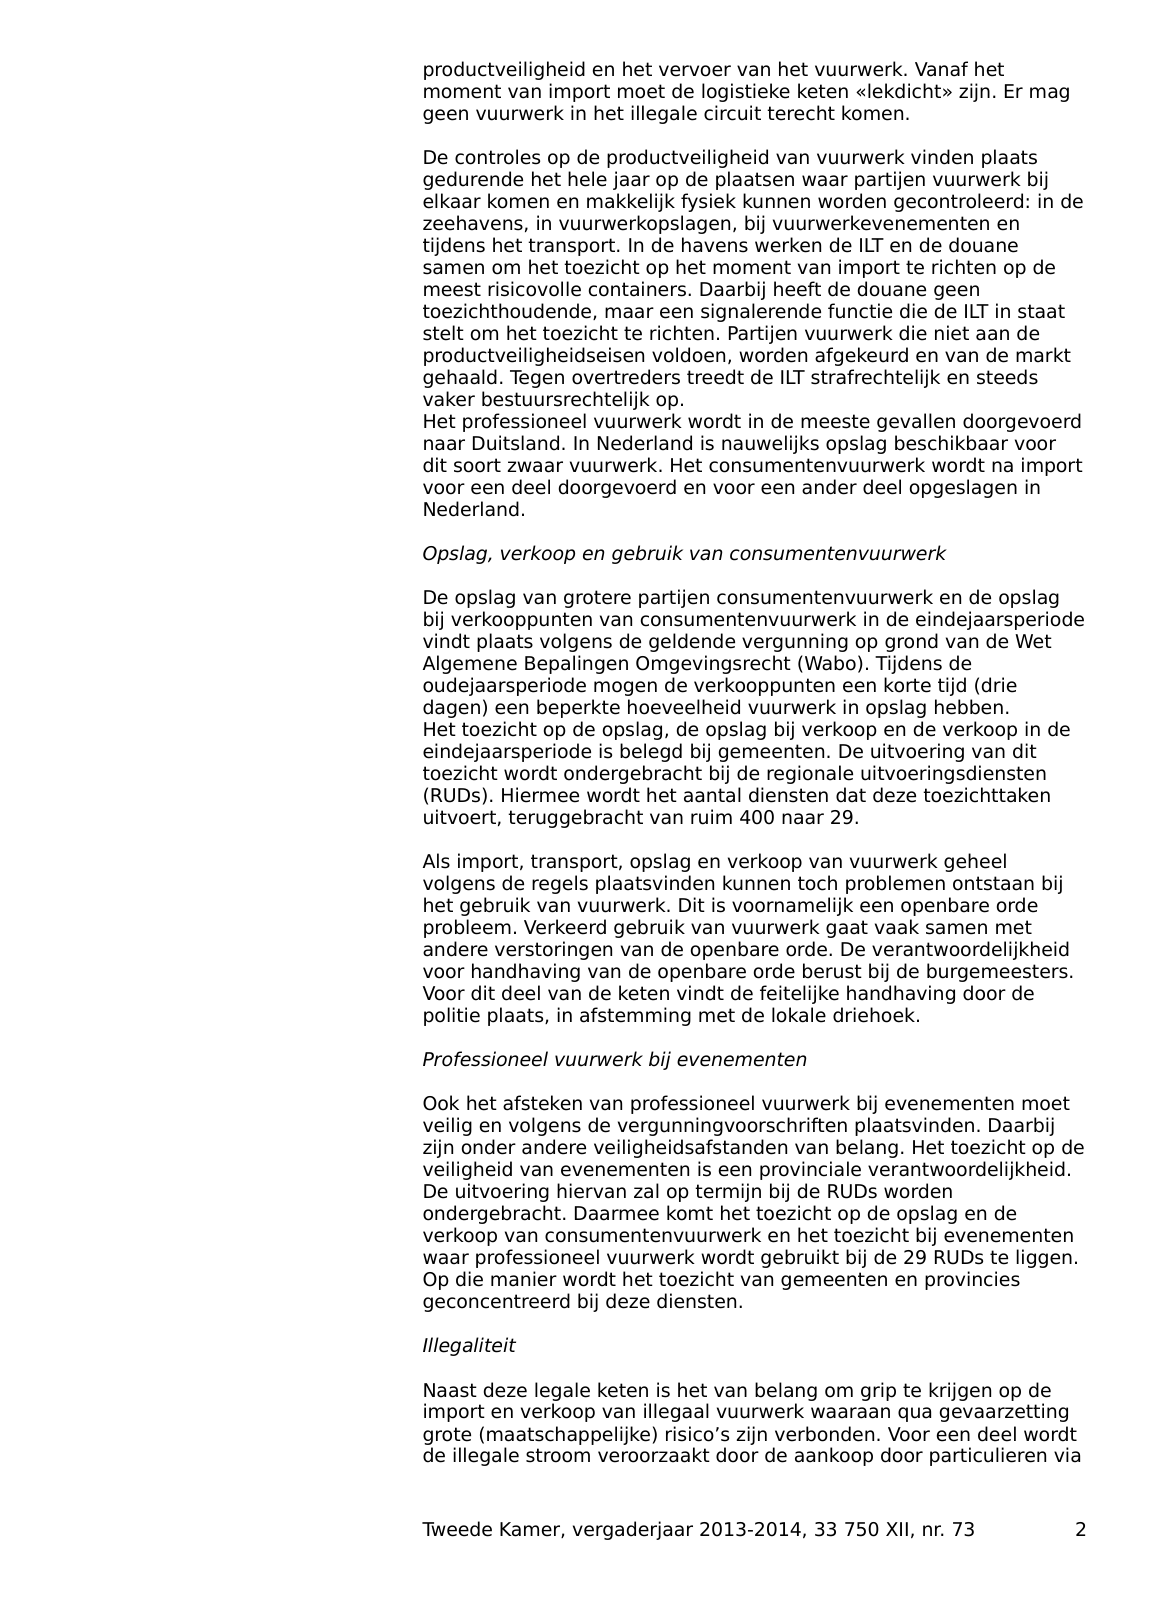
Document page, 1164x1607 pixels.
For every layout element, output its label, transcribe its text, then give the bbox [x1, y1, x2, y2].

text Het toezicht op de opslag, de opslag bij verkoop en de verkoop in de eindejaarsperiode is belegd bij gemeenten. De uitvoering van dit toezicht wordt ondergebracht bij de regionale uitvoeringsdiensten (RUDs). Hiermee wordt het aantal diensten dat deze toezichttaken uitvoert, teruggebracht van ruim 400 naar 29. [422, 719, 1087, 829]
text De opslag van grotere partijen consumentenvuurwerk en de opslag bij verkooppunten van consumentenvuurwerk in de eindejaarsperiode vindt plaats volgens de geldende vergunning op grond van de Wet Algemene Bepalingen Omgevingsrecht (Wabo). Tijdens de oudejaarsperiode mogen de verkooppunten een korte tijd (drie dagen) een beperkte hoeveelheid vuurwerk in opslag hebben. [422, 587, 1087, 719]
subtitle Professioneel vuurwerk bij evenementen [422, 1049, 1087, 1071]
text Het professioneel vuurwerk wordt in de meeste gevallen doorgevoerd naar Duitsland. In Nederland is nauwelijks opslag beschikbaar voor dit soort zwaar vuurwerk. Het consumentenvuurwerk wordt na import voor een deel doorgevoerd en voor een ander deel opgeslagen in Nederland. [422, 411, 1087, 521]
text De controles op de productveiligheid van vuurwerk vinden plaats gedurende het hele jaar op de plaatsen waar partijen vuurwerk bij elkaar komen en makkelijk fysiek kunnen worden gecontroleerd: in de zeehavens, in vuurwerkopslagen, bij vuurwerkevenementen en tijdens het transport. In de havens werken de ILT en de douane samen om het toezicht op het moment van import te richten op de meest risicovolle containers. Daarbij heeft de douane geen toezichthoudende, maar een signalerende functie die de ILT in staat stelt om het toezicht te richten. Partijen vuurwerk die niet aan de productveiligheidseisen voldoen, worden afgekeurd en van de markt gehaald. Tegen overtreders treedt de ILT strafrechtelijk en steeds vaker bestuursrechtelijk op. [422, 147, 1087, 411]
text Naast deze legale keten is het van belang om grip te krijgen op de import en verkoop van illegaal vuurwerk waaraan qua gevaarzetting grote (maatschappelijke) risico’s zijn verbonden. Voor een deel wordt de illegale stroom veroorzaakt door de aankoop door particulieren via [422, 1379, 1087, 1467]
text Als import, transport, opslag en verkoop van vuurwerk geheel volgens de regels plaatsvinden kunnen toch problemen ontstaan bij het gebruik van vuurwerk. Dit is voornamelijk een openbare orde probleem. Verkeerd gebruik van vuurwerk gaat vaak samen met andere verstoringen van de openbare orde. De verantwoordelijkheid voor handhaving van de openbare orde berust bij de burgemeesters. Voor dit deel van de keten vindt de feitelijke handhaving door de politie plaats, in afstemming met de lokale driehoek. [422, 851, 1087, 1027]
text productveiligheid en het vervoer van het vuurwerk. Vanaf het moment van import moet de logistieke keten «lekdicht» zijn. Er mag geen vuurwerk in het illegale circuit terecht komen. [422, 59, 1087, 125]
subtitle Opslag, verkoop en gebruik van consumentenvuurwerk [422, 543, 1087, 565]
subtitle Illegaliteit [422, 1335, 1087, 1357]
text Ook het afsteken van professioneel vuurwerk bij evenementen moet veilig en volgens de vergunningvoorschriften plaatsvinden. Daarbij zijn onder andere veiligheidsafstanden van belang. Het toezicht op de veiligheid van evenementen is een provinciale verantwoordelijkheid. De uitvoering hiervan zal op termijn bij de RUDs worden ondergebracht. Daarmee komt het toezicht op de opslag en de verkoop van consumentenvuurwerk en het toezicht bij evenementen waar professioneel vuurwerk wordt gebruikt bij de 29 RUDs te liggen. Op die manier wordt het toezicht van gemeenten en provincies geconcentreerd bij deze diensten. [422, 1093, 1087, 1313]
